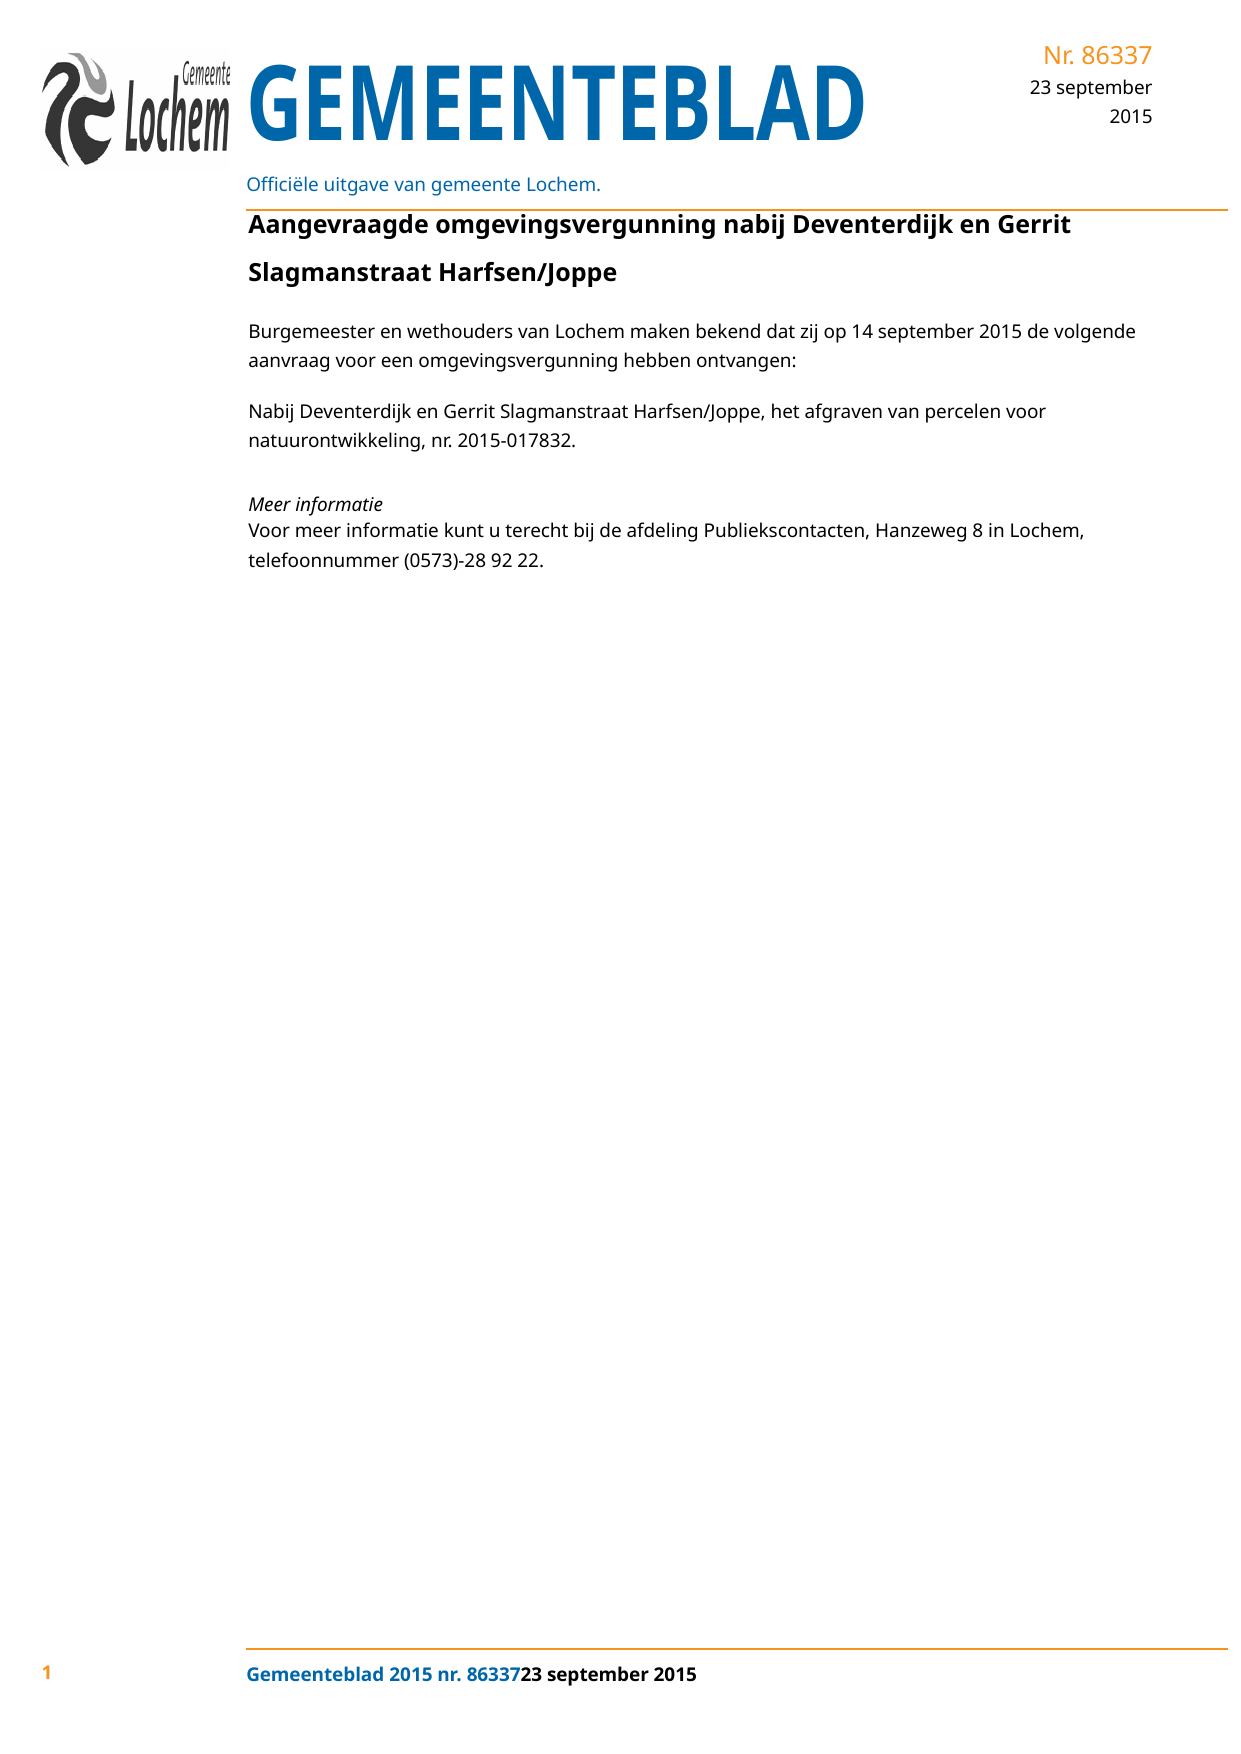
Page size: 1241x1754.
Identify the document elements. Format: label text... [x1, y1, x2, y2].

text Voor meer informatie kunt u terecht bij de afdeling Publiekscontacten, Hanzeweg 8 in Lochem, telefoonnummer (0573)-28 92 22. [248, 517, 1152, 572]
text Nabij Deventerdijk en Gerrit Slagmanstraat Harfsen/Joppe, het afgraven van percelen voor natuurontwikkeling, nr. 2015-017832. [248, 398, 1152, 453]
text Aangevraagde omgevingsvergunning nabij Deventerdijk en Gerrit Slagmanstraat Harfsen/Joppe [248, 211, 1152, 288]
picture [41, 47, 231, 172]
text Meer informatie [248, 491, 1152, 517]
text Burgemeester en wethouders van Lochem maken bekend dat zij op 14 september 2015 de volgende aanvraag voor een omgevingsvergunning hebben ontvangen: [248, 318, 1152, 373]
